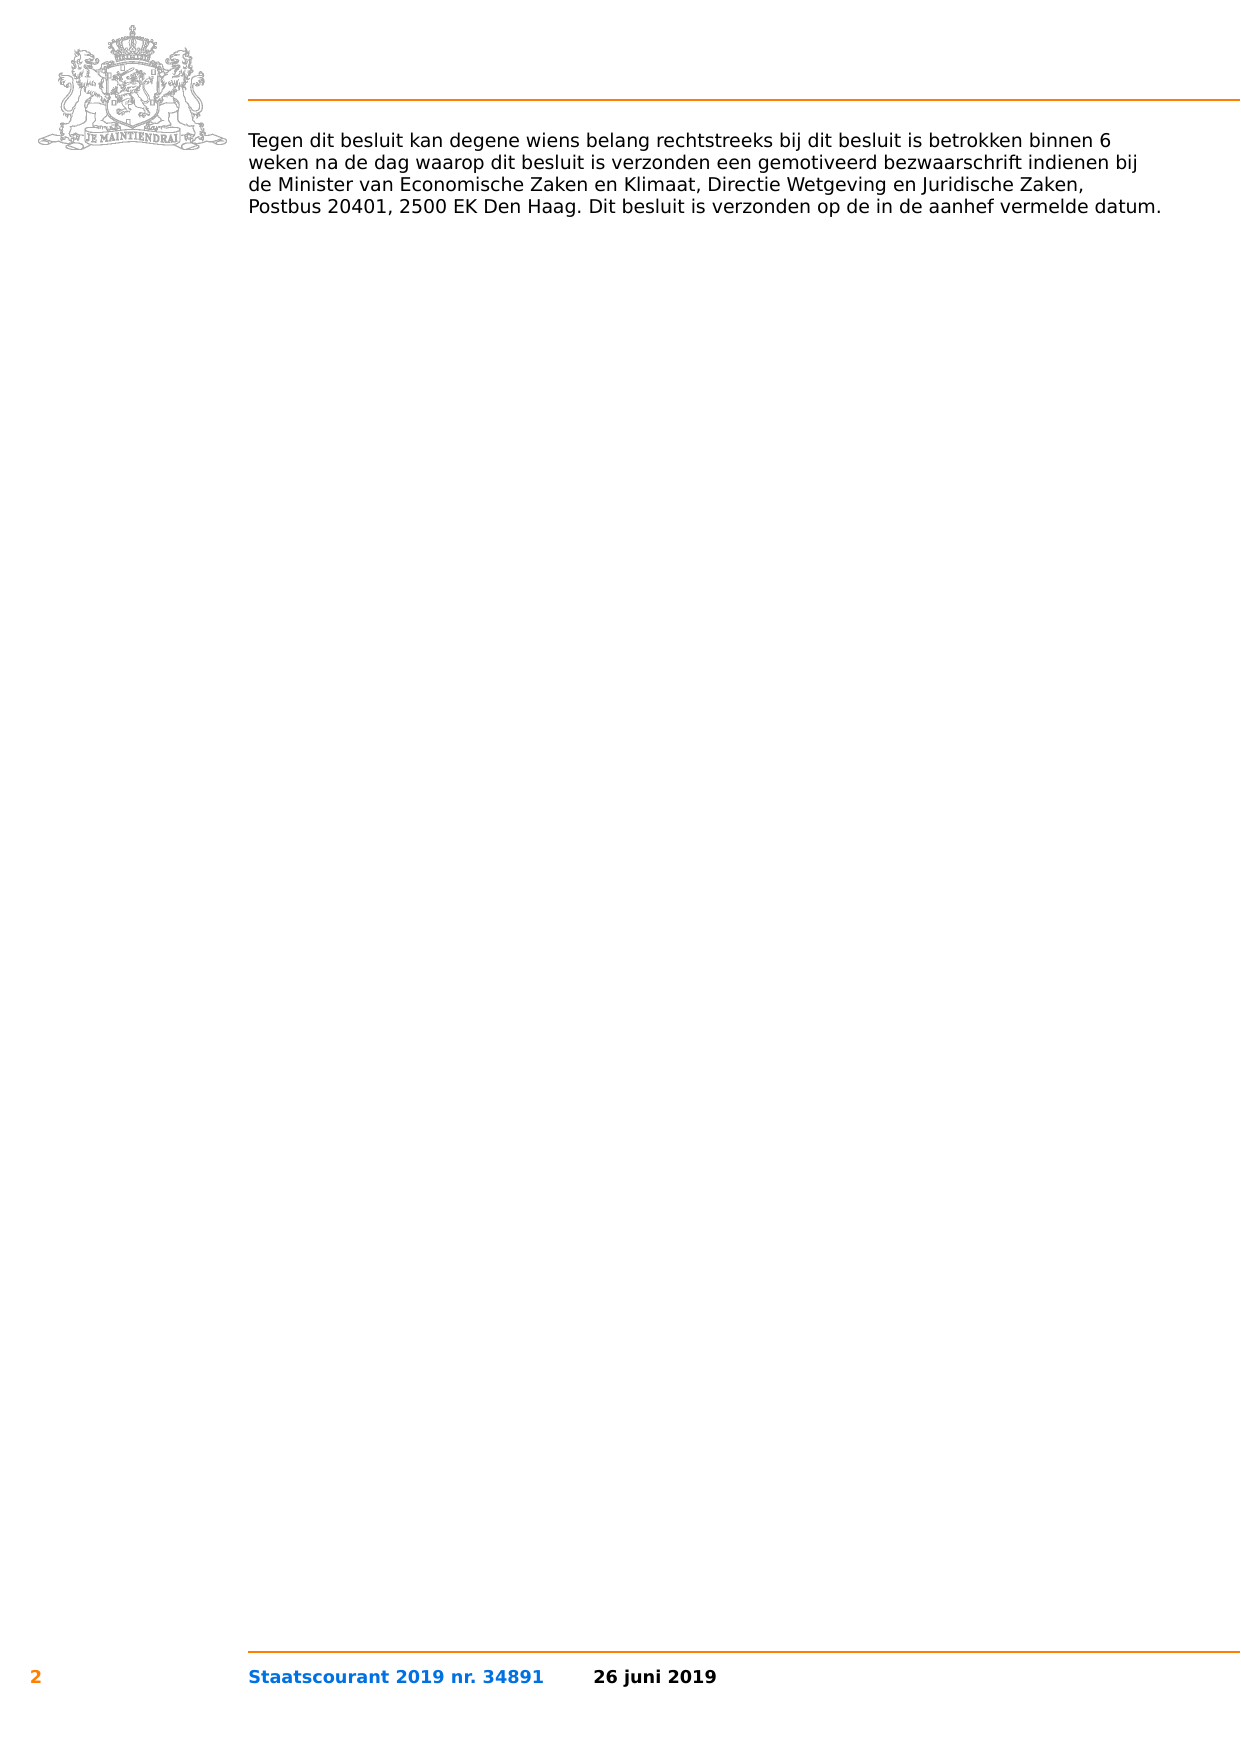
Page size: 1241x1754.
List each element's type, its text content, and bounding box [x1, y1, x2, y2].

picture [38, 25, 227, 150]
text Tegen dit besluit kan degene wiens belang rechtstreeks bij dit besluit is betrokken binnen 6 weken na de dag waarop dit besluit is verzonden een gemotiveerd bezwaarschrift indienen bij de Minister van Economische Zaken en Klimaat, Directie Wetgeving en Juridische Zaken, Postbus 20401, 2500 EK Den Haag. Dit besluit is verzonden op de in de aanhef vermelde datum. [248, 130, 1163, 218]
